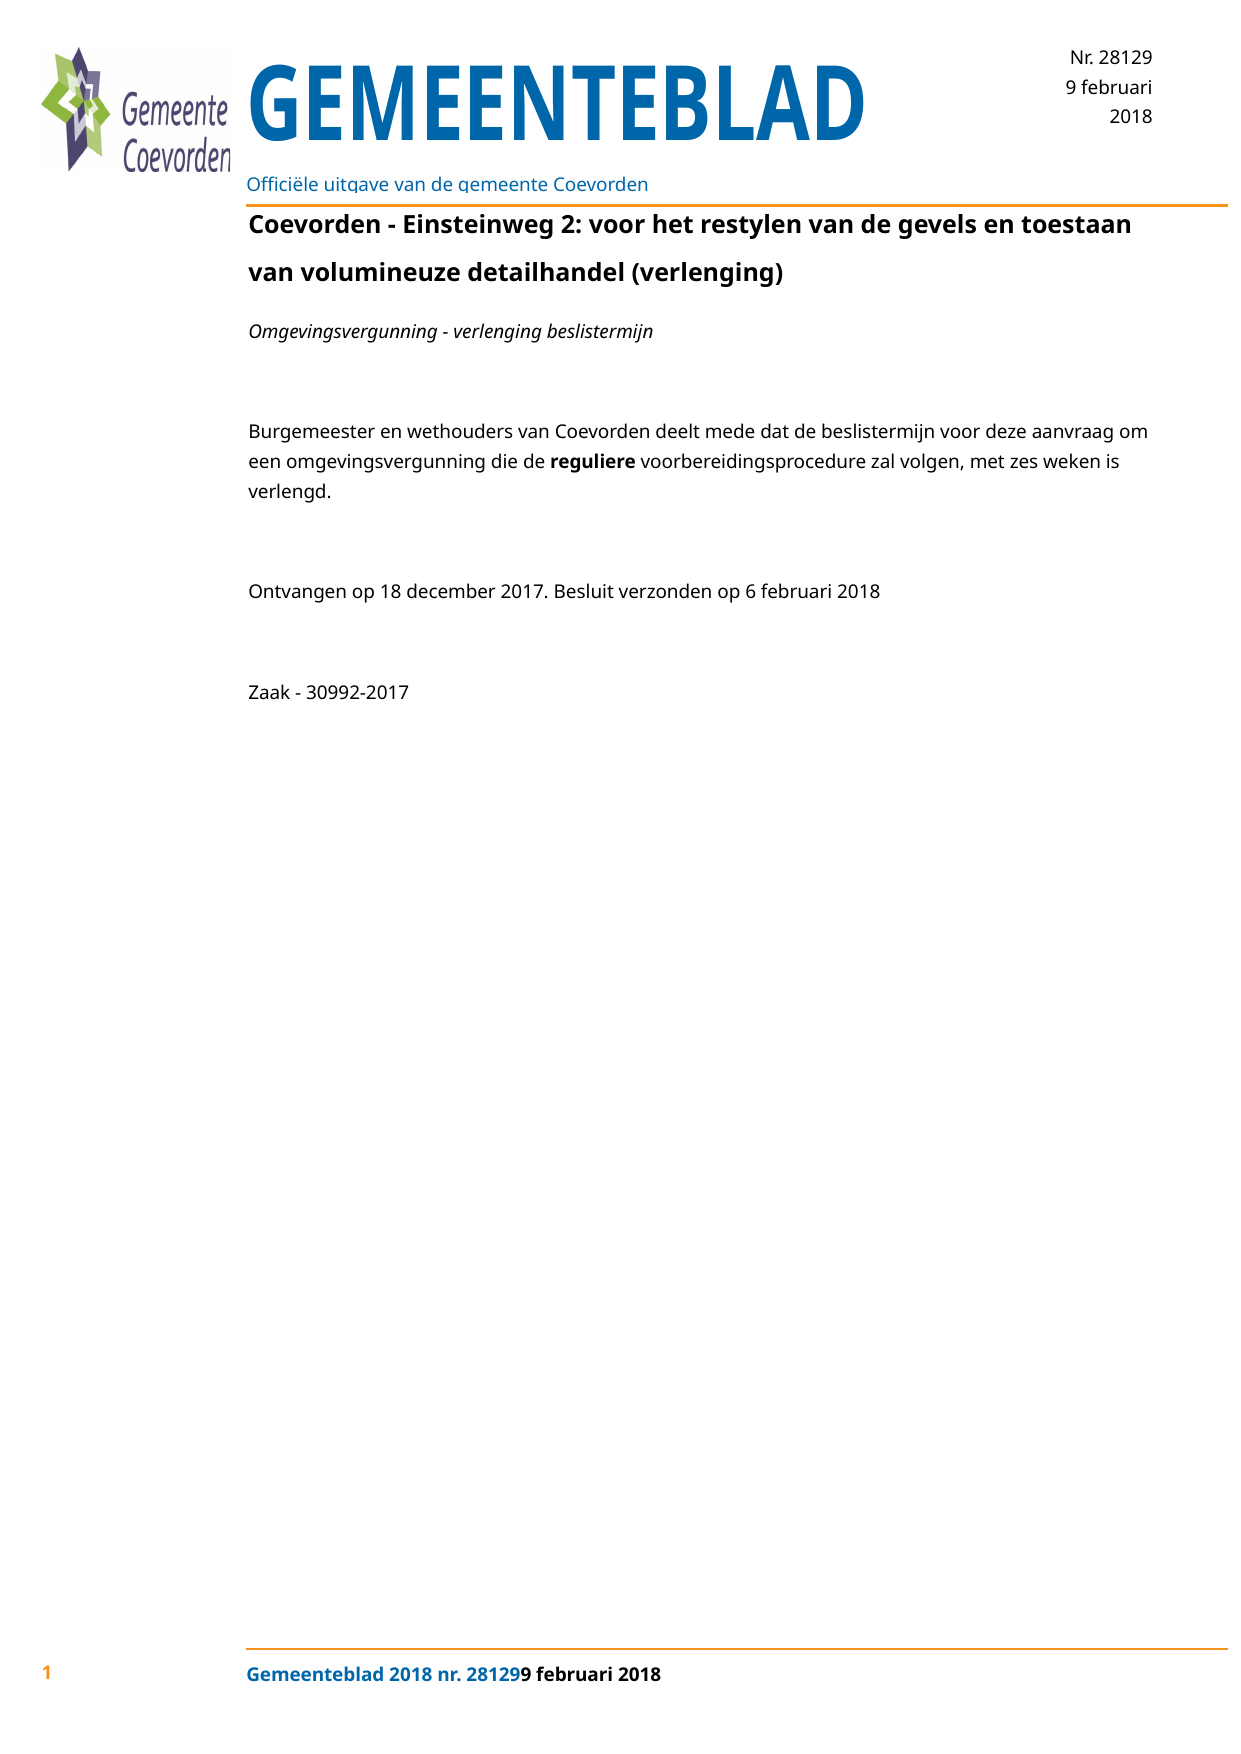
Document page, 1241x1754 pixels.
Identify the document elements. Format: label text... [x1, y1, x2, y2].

text Zaak - 30992-2017 [248, 679, 1152, 705]
text Burgemeester en wethouders van Coevorden deelt mede dat de beslistermijn voor deze aanvraag om een omgevingsvergunning die de reguliere voorbereidingsprocedure zal volgen, met zes weken is verlengd. [248, 419, 1152, 504]
text Ontvangen op 18 december 2017. Besluit verzonden op 6 februari 2018 [248, 579, 1152, 604]
picture [41, 47, 231, 172]
text Coevorden - Einsteinweg 2: voor het restylen van de gevels en toestaan van volumineuze detailhandel (verlenging) [248, 207, 1152, 288]
text Omgevingsvergunning - verlenging beslistermijn [248, 318, 1152, 344]
